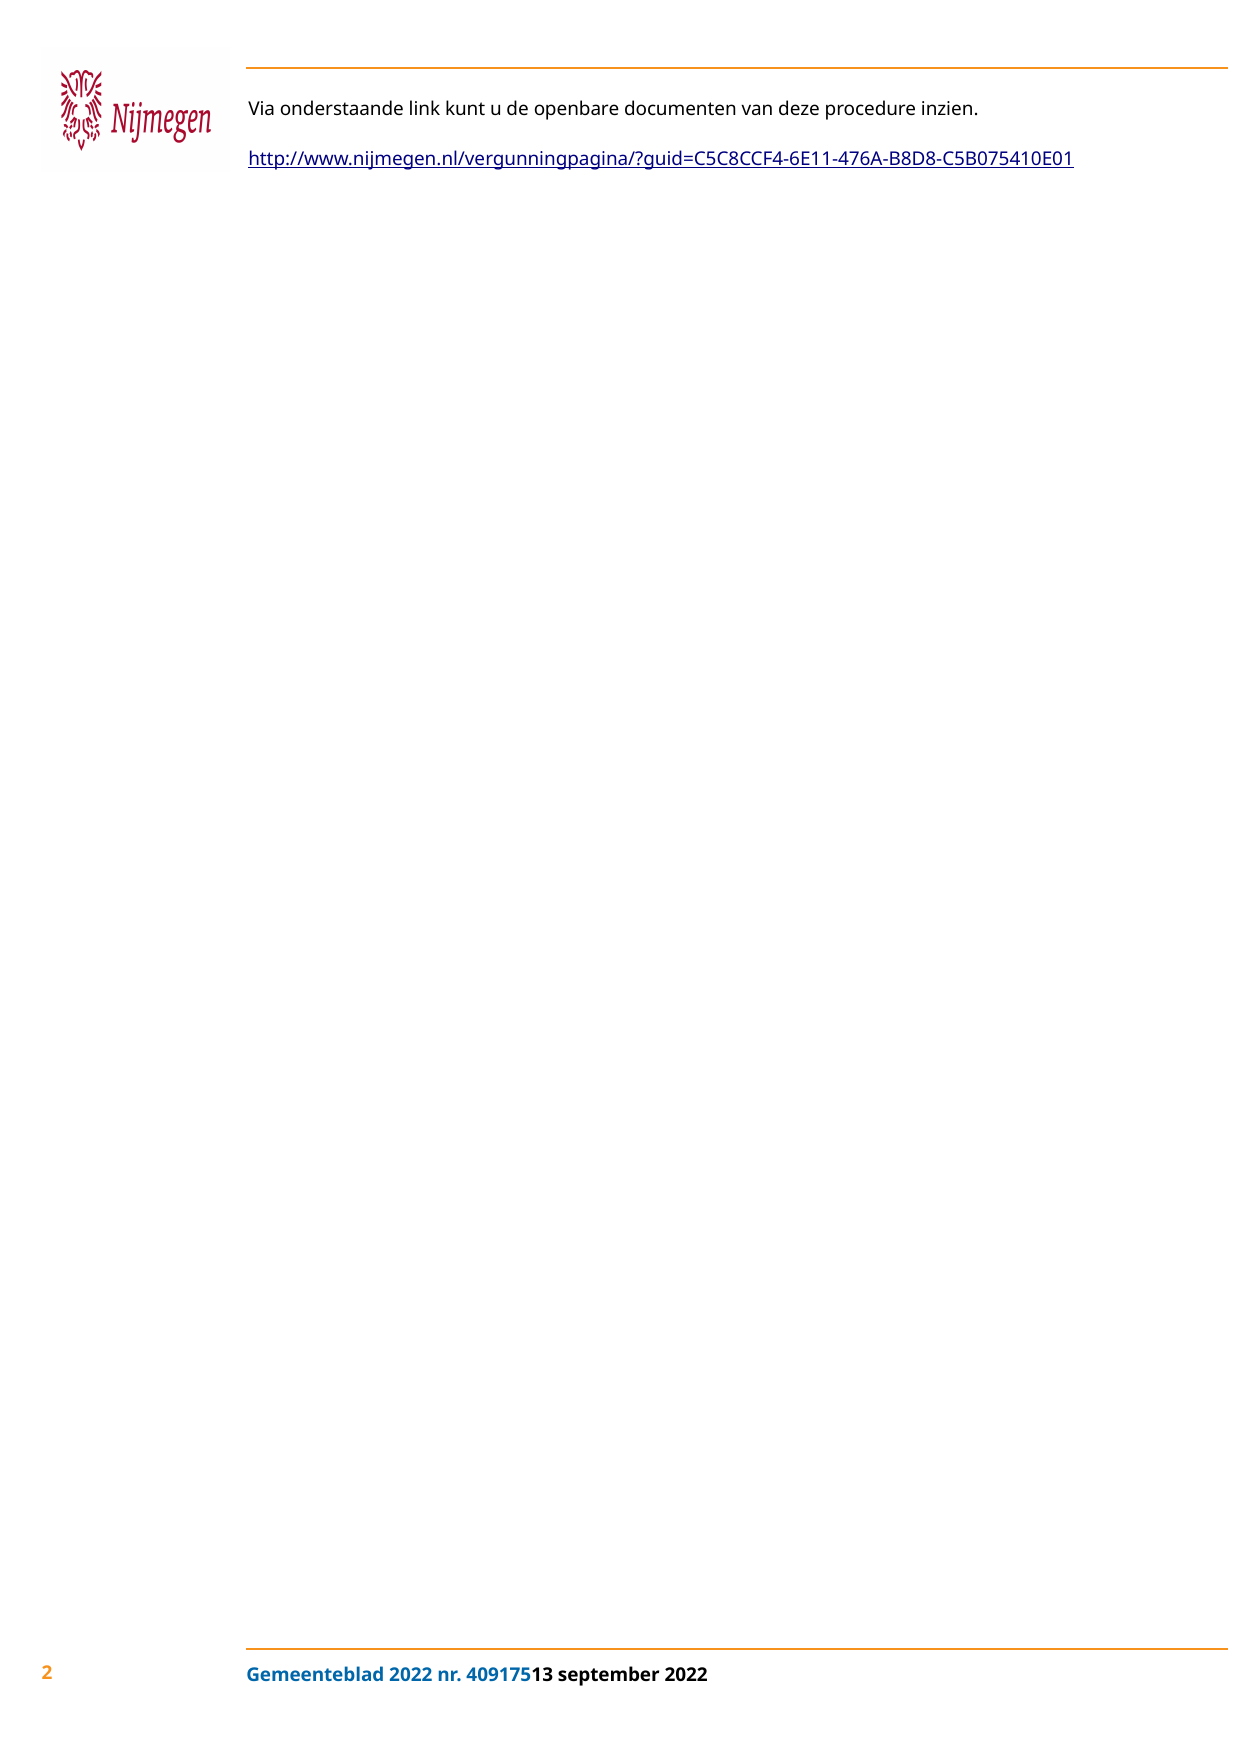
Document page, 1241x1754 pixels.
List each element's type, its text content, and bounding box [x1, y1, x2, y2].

picture [41, 47, 231, 172]
text Via onderstaande link kunt u de openbare documenten van deze procedure inzien. [248, 95, 1152, 121]
text http://www.nijmegen.nl/vergunningpagina/?guid=C5C8CCF4-6E11-476A-B8D8-C5B075410E01 [248, 145, 1152, 171]
